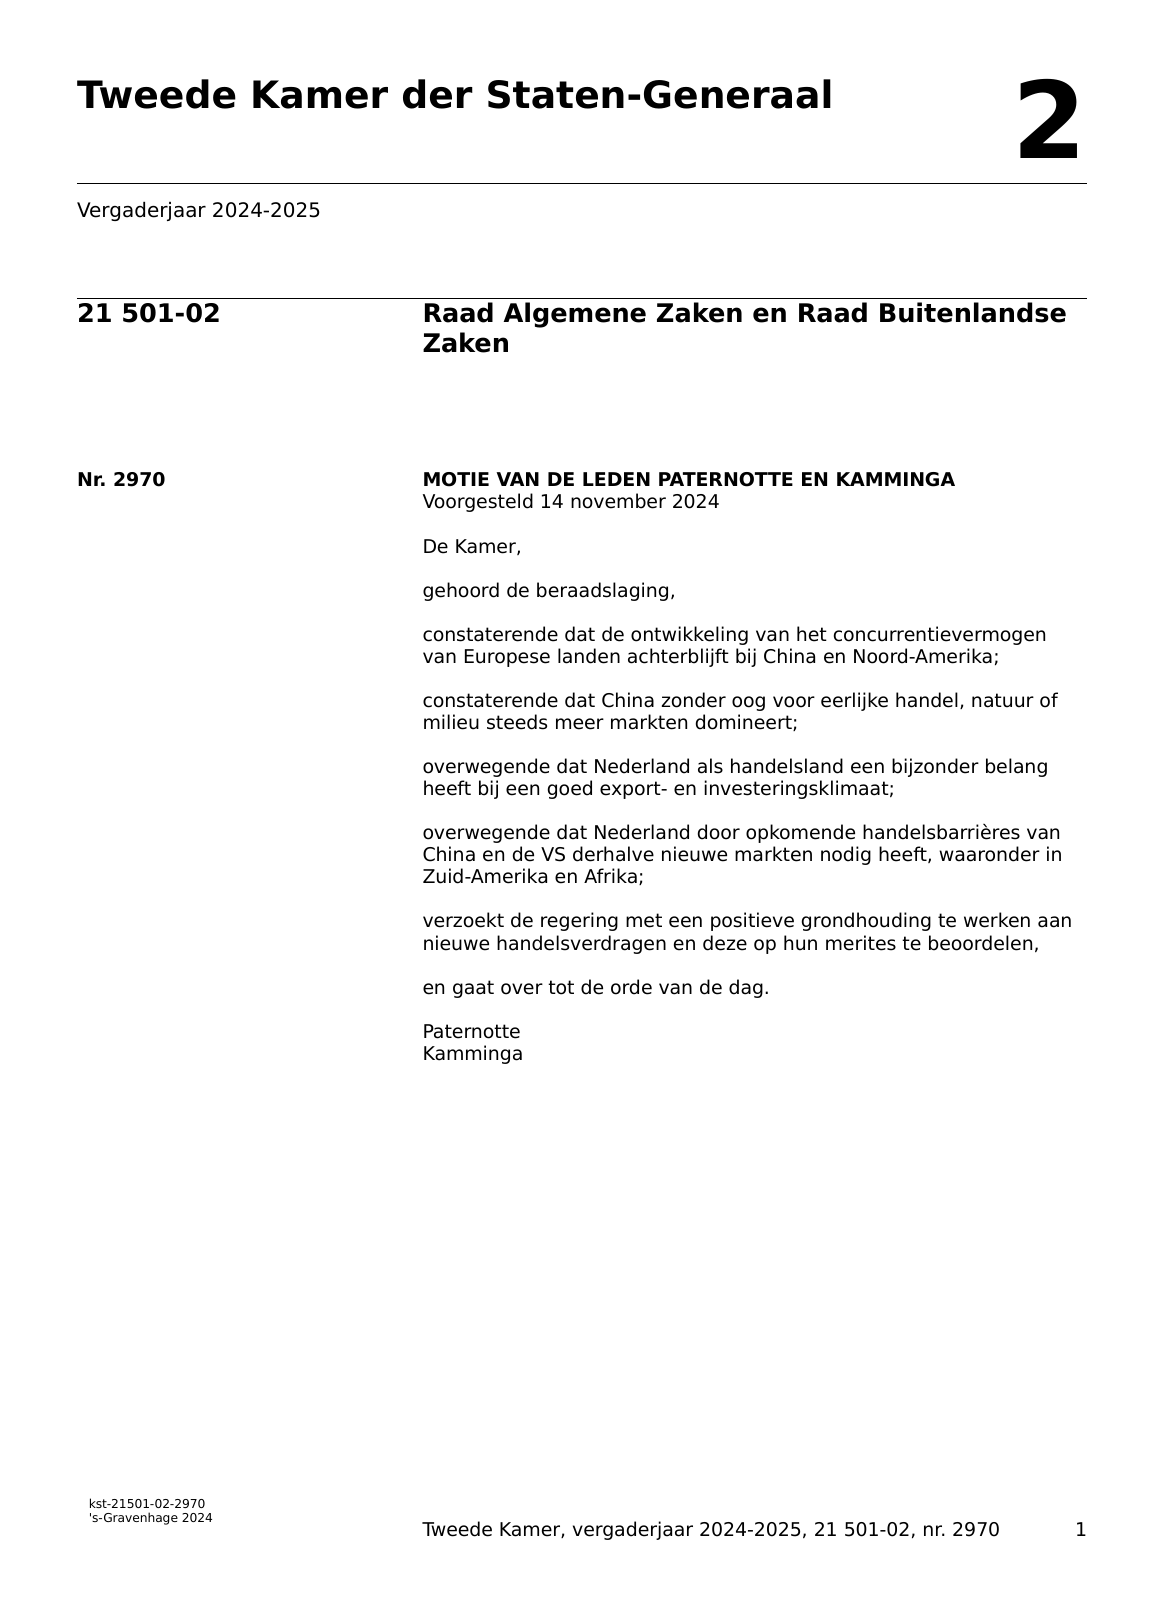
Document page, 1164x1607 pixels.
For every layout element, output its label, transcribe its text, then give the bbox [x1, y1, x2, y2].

table_header Tweede Kamer der Staten-Generaal [77, 59, 886, 183]
text constaterende dat China zonder oog voor eerlijke handel, natuur of milieu steeds meer markten domineert; [422, 690, 1087, 734]
text verzoekt de regering met een positieve grondhouding te werken aan nieuwe handelsverdragen en deze op hun merites te beoordelen, [422, 910, 1087, 954]
text overwegende dat Nederland door opkomende handelsbarrières van China en de VS derhalve nieuwe markten nodig heeft, waaronder in Zuid-Amerika en Afrika; [422, 822, 1087, 888]
text De Kamer, [422, 536, 1087, 557]
table_cell Vergaderjaar 2024-2025 [77, 184, 1087, 298]
subtitle Nr. 2970 MOTIE VAN DE LEDEN PATERNOTTE EN KAMMINGA [77, 469, 1087, 491]
text kst-21501-02-2970 [88, 1497, 323, 1511]
text Paternotte [422, 1021, 1087, 1043]
text constaterende dat de ontwikkeling van het concurrentievermogen van Europese landen achterblijft bij China en Noord-Amerika; [422, 624, 1087, 668]
text gehoord de beraadslaging, [422, 580, 1087, 602]
text Kamminga [422, 1043, 1087, 1065]
table_header 2 [886, 59, 1087, 183]
subtitle 21 501-02 Raad Algemene Zaken en Raad Buitenlandse Zaken [77, 299, 1087, 358]
text en gaat over tot de orde van de dag. [422, 977, 1087, 998]
text Voorgesteld 14 november 2024 [422, 491, 1087, 513]
text overwegende dat Nederland als handelsland een bijzonder belang heeft bij een goed export- en investeringsklimaat; [422, 756, 1087, 800]
text 's-Gravenhage 2024 [88, 1511, 323, 1525]
